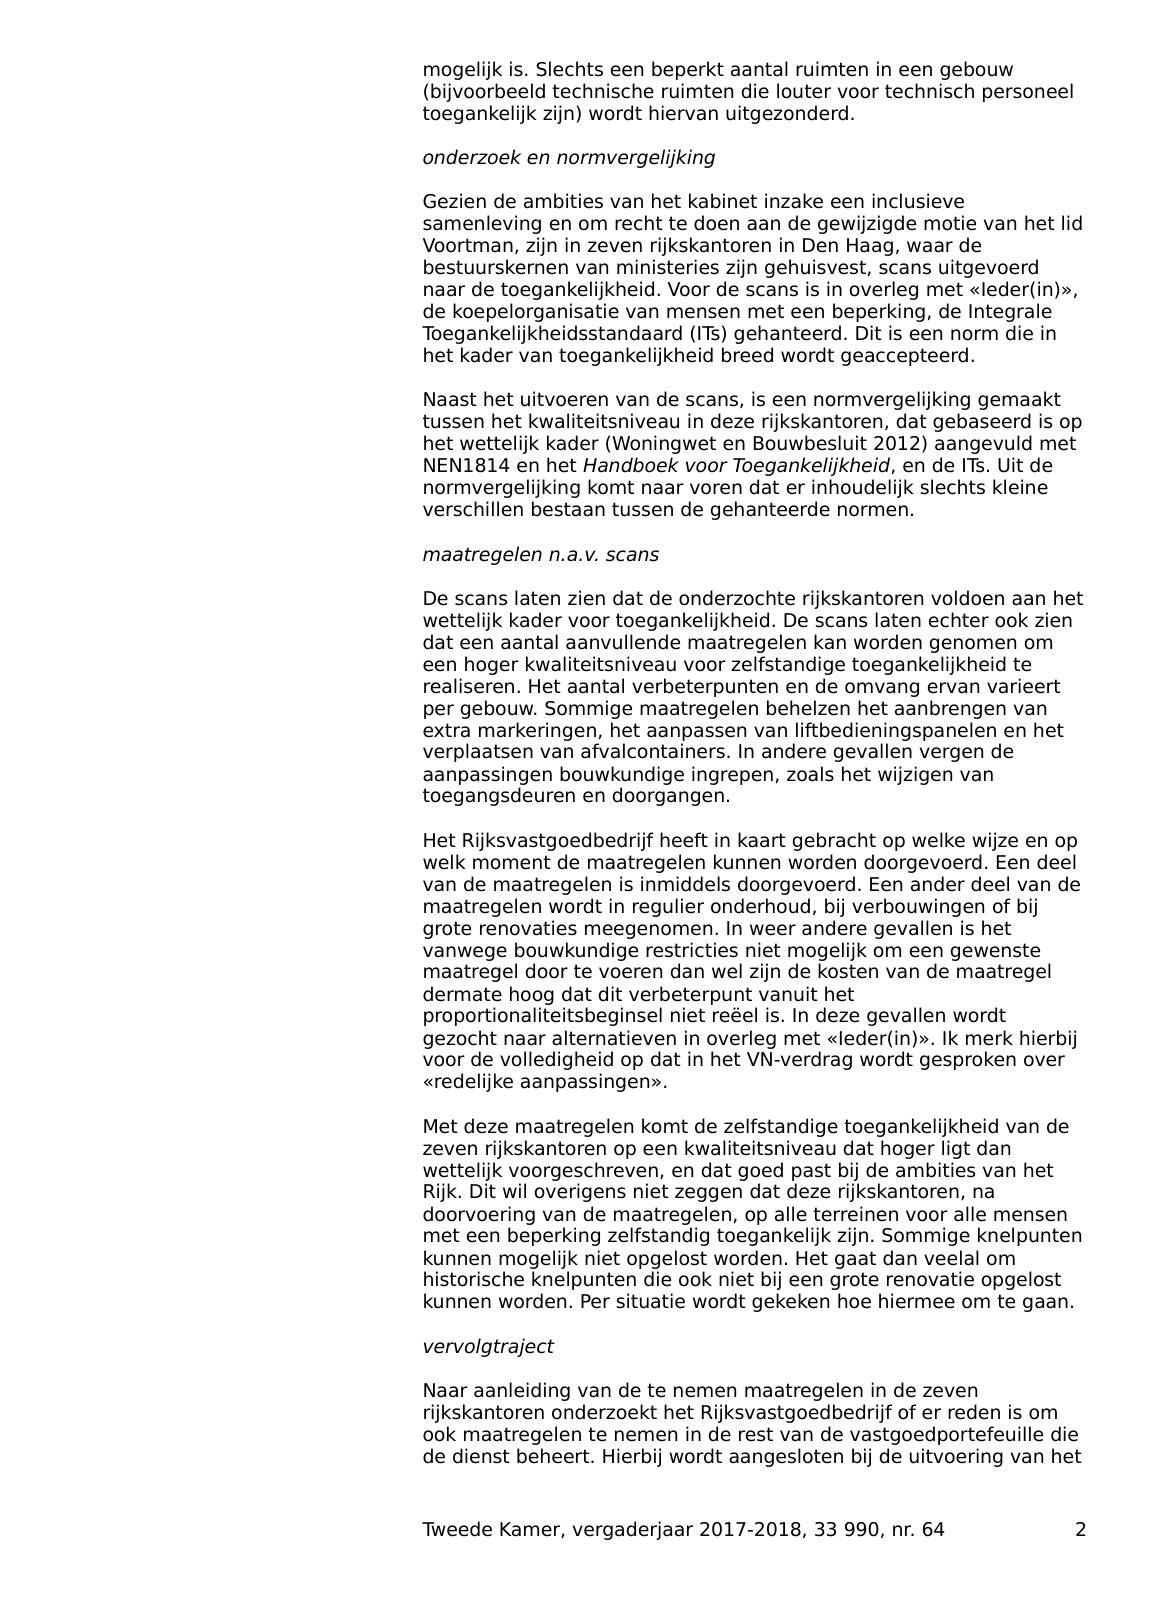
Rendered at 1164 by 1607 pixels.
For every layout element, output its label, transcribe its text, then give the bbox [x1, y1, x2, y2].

subtitle maatregelen n.a.v. scans [422, 543, 1087, 565]
subtitle vervolgtraject [422, 1336, 1087, 1357]
text mogelijk is. Slechts een beperkt aantal ruimten in een gebouw (bijvoorbeeld technische ruimten die louter voor technisch personeel toegankelijk zijn) wordt hiervan uitgezonderd. [422, 59, 1087, 125]
text Met deze maatregelen komt de zelfstandige toegankelijkheid van de zeven rijkskantoren op een kwaliteitsniveau dat hoger ligt dan wettelijk voorgeschreven, en dat goed past bij de ambities van het Rijk. Dit wil overigens niet zeggen dat deze rijkskantoren, na doorvoering van de maatregelen, op alle terreinen voor alle mensen met een beperking zelfstandig toegankelijk zijn. Sommige knelpunten kunnen mogelijk niet opgelost worden. Het gaat dan veelal om historische knelpunten die ook niet bij een grote renovatie opgelost kunnen worden. Per situatie wordt gekeken hoe hiermee om te gaan. [422, 1116, 1087, 1313]
text Het Rijksvastgoedbedrijf heeft in kaart gebracht op welke wijze en op welk moment de maatregelen kunnen worden doorgevoerd. Een deel van de maatregelen is inmiddels doorgevoerd. Een ander deel van de maatregelen wordt in regulier onderhoud, bij verbouwingen of bij grote renovaties meegenomen. In weer andere gevallen is het vanwege bouwkundige restricties niet mogelijk om een gewenste maatregel door te voeren dan wel zijn de kosten van de maatregel dermate hoog dat dit verbeterpunt vanuit het proportionaliteitsbeginsel niet reëel is. In deze gevallen wordt gezocht naar alternatieven in overleg met «Ieder(in)». Ik merk hierbij voor de volledigheid op dat in het VN-verdrag wordt gesproken over «redelijke aanpassingen». [422, 829, 1087, 1093]
text Naar aanleiding van de te nemen maatregelen in de zeven rijkskantoren onderzoekt het Rijksvastgoedbedrijf of er reden is om ook maatregelen te nemen in de rest van de vastgoedportefeuille die de dienst beheert. Hierbij wordt aangesloten bij de uitvoering van het [422, 1380, 1087, 1468]
subtitle onderzoek en normvergelijking [422, 147, 1087, 169]
text De scans laten zien dat de onderzochte rijkskantoren voldoen aan het wettelijk kader voor toegankelijkheid. De scans laten echter ook zien dat een aantal aanvullende maatregelen kan worden genomen om een hoger kwaliteitsniveau voor zelfstandige toegankelijkheid te realiseren. Het aantal verbeterpunten en de omvang ervan varieert per gebouw. Sommige maatregelen behelzen het aanbrengen van extra markeringen, het aanpassen van liftbedieningspanelen en het verplaatsen van afvalcontainers. In andere gevallen vergen de aanpassingen bouwkundige ingrepen, zoals het wijzigen van toegangsdeuren en doorgangen. [422, 588, 1087, 807]
text Naast het uitvoeren van de scans, is een normvergelijking gemaakt tussen het kwaliteitsniveau in deze rijkskantoren, dat gebaseerd is op het wettelijk kader (Woningwet en Bouwbesluit 2012) aangevuld met NEN1814 en het Handboek voor Toegankelijkheid, en de ITs. Uit de normvergelijking komt naar voren dat er inhoudelijk slechts kleine verschillen bestaan tussen de gehanteerde normen. [422, 389, 1087, 521]
text Gezien de ambities van het kabinet inzake een inclusieve samenleving en om recht te doen aan de gewijzigde motie van het lid Voortman, zijn in zeven rijkskantoren in Den Haag, waar de bestuurskernen van ministeries zijn gehuisvest, scans uitgevoerd naar de toegankelijkheid. Voor de scans is in overleg met «Ieder(in)», de koepelorganisatie van mensen met een beperking, de Integrale Toegankelijkheidsstandaard (ITs) gehanteerd. Dit is een norm die in het kader van toegankelijkheid breed wordt geaccepteerd. [422, 191, 1087, 367]
